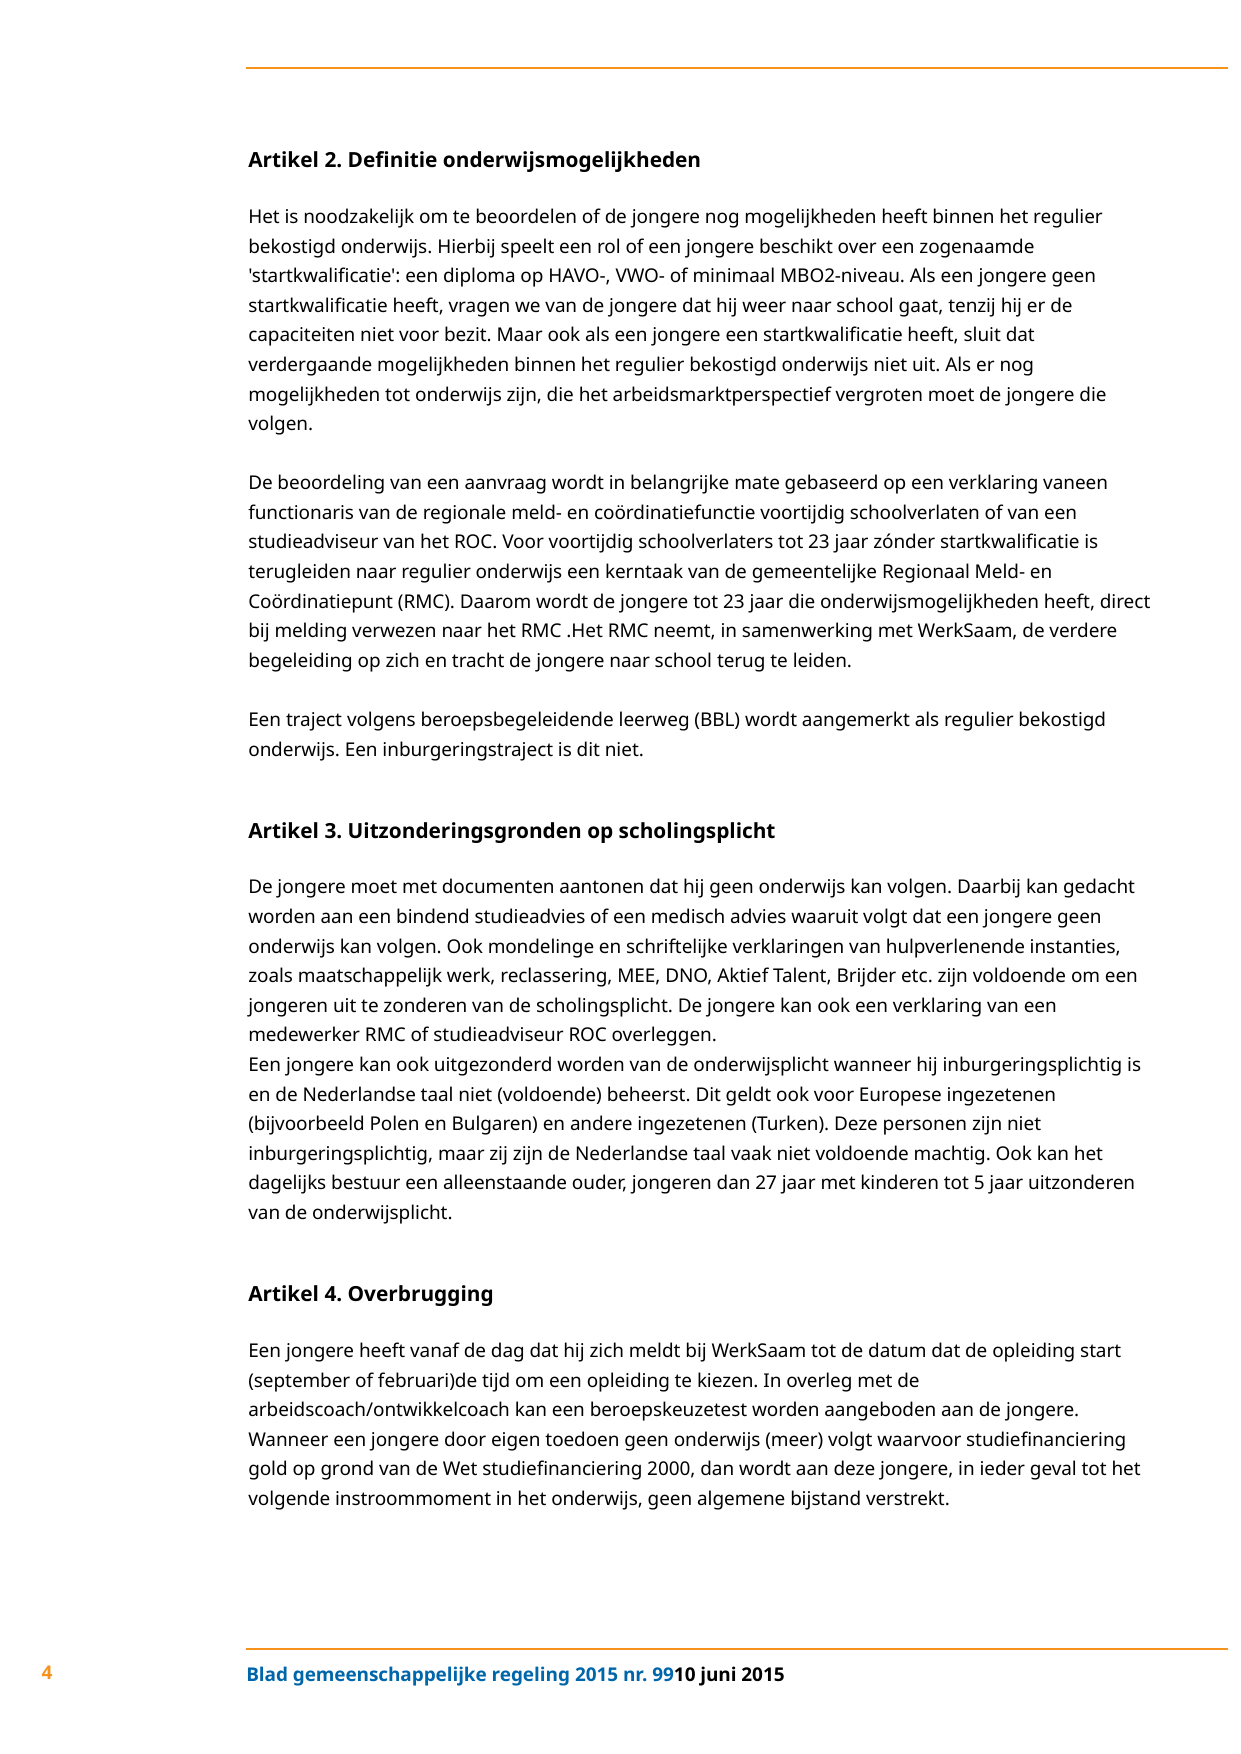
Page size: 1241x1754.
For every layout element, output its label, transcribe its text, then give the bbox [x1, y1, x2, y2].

text De jongere moet met documenten aantonen dat hij geen onderwijs kan volgen. Daarbij kan gedacht worden aan een bindend studieadvies of een medisch advies waaruit volgt dat een jongere geen onderwijs kan volgen. Ook mondelinge en schriftelijke verklaringen van hulpverlenende instanties, zoals maatschappelijk werk, reclassering, MEE, DNO, Aktief Talent, Brijder etc. zijn voldoende om een jongeren uit te zonderen van de scholingsplicht. De jongere kan ook een verklaring van een medewerker RMC of studieadviseur ROC overleggen. [248, 874, 1152, 1047]
text Het is noodzakelijk om te beoordelen of de jongere nog mogelijkheden heeft binnen het regulier bekostigd onderwijs. Hierbij speelt een rol of een jongere beschikt over een zogenaamde 'startkwalificatie': een diploma op HAVO-, VWO- of minimaal MBO2-niveau. Als een jongere geen startkwalificatie heeft, vragen we van de jongere dat hij weer naar school gaat, tenzij hij er de capaciteiten niet voor bezit. Maar ook als een jongere een startkwalificatie heeft, sluit dat verdergaande mogelijkheden binnen het regulier bekostigd onderwijs niet uit. Als er nog mogelijkheden tot onderwijs zijn, die het arbeidsmarktperspectief vergroten moet de jongere die volgen. [248, 203, 1152, 436]
text Een traject volgens beroepsbegeleidende leerweg (BBL) wordt aangemerkt als regulier bekostigd onderwijs. Een inburgeringstraject is dit niet. [248, 706, 1152, 761]
text Wanneer een jongere door eigen toedoen geen onderwijs (meer) volgt waarvoor studiefinanciering gold op grond van de Wet studiefinanciering 2000, dan wordt aan deze jongere, in ieder geval tot het volgende instroommoment in het onderwijs, geen algemene bijstand verstrekt. [248, 1426, 1152, 1511]
text Artikel 2. Definitie onderwijsmogelijkheden [248, 145, 1152, 174]
text De beoordeling van een aanvraag wordt in belangrijke mate gebaseerd op een verklaring vaneen functionaris van de regionale meld- en coördinatiefunctie voortijdig schoolverlaten of van een studieadviseur van het ROC. Voor voortijdig schoolverlaters tot 23 jaar zónder startkwalificatie is terugleiden naar regulier onderwijs een kerntaak van de gemeentelijke Regionaal Meld- en Coördinatiepunt (RMC). Daarom wordt de jongere tot 23 jaar die onderwijsmogelijkheden heeft, direct bij melding verwezen naar het RMC .Het RMC neemt, in samenwerking met WerkSaam, de verdere begeleiding op zich en tracht de jongere naar school terug te leiden. [248, 469, 1152, 673]
picture [41, 47, 231, 172]
text Artikel 3. Uitzonderingsgronden op scholingsplicht [248, 816, 1152, 844]
text Artikel 4. Overbrugging [248, 1279, 1152, 1308]
text Een jongere heeft vanaf de dag dat hij zich meldt bij WerkSaam tot de datum dat de opleiding start (september of februari)de tijd om een opleiding te kiezen. In overleg met de arbeidscoach/ontwikkelcoach kan een beroepskeuzetest worden aangeboden aan de jongere. [248, 1337, 1152, 1422]
text Een jongere kan ook uitgezonderd worden van de onderwijsplicht wanneer hij inburgeringsplichtig is en de Nederlandse taal niet (voldoende) beheerst. Dit geldt ook voor Europese ingezetenen (bijvoorbeeld Polen en Bulgaren) en andere ingezetenen (Turken). Deze personen zijn niet inburgeringsplichtig, maar zij zijn de Nederlandse taal vaak niet voldoende machtig. Ook kan het dagelijks bestuur een alleenstaande ouder, jongeren dan 27 jaar met kinderen tot 5 jaar uitzonderen van de onderwijsplicht. [248, 1051, 1152, 1225]
